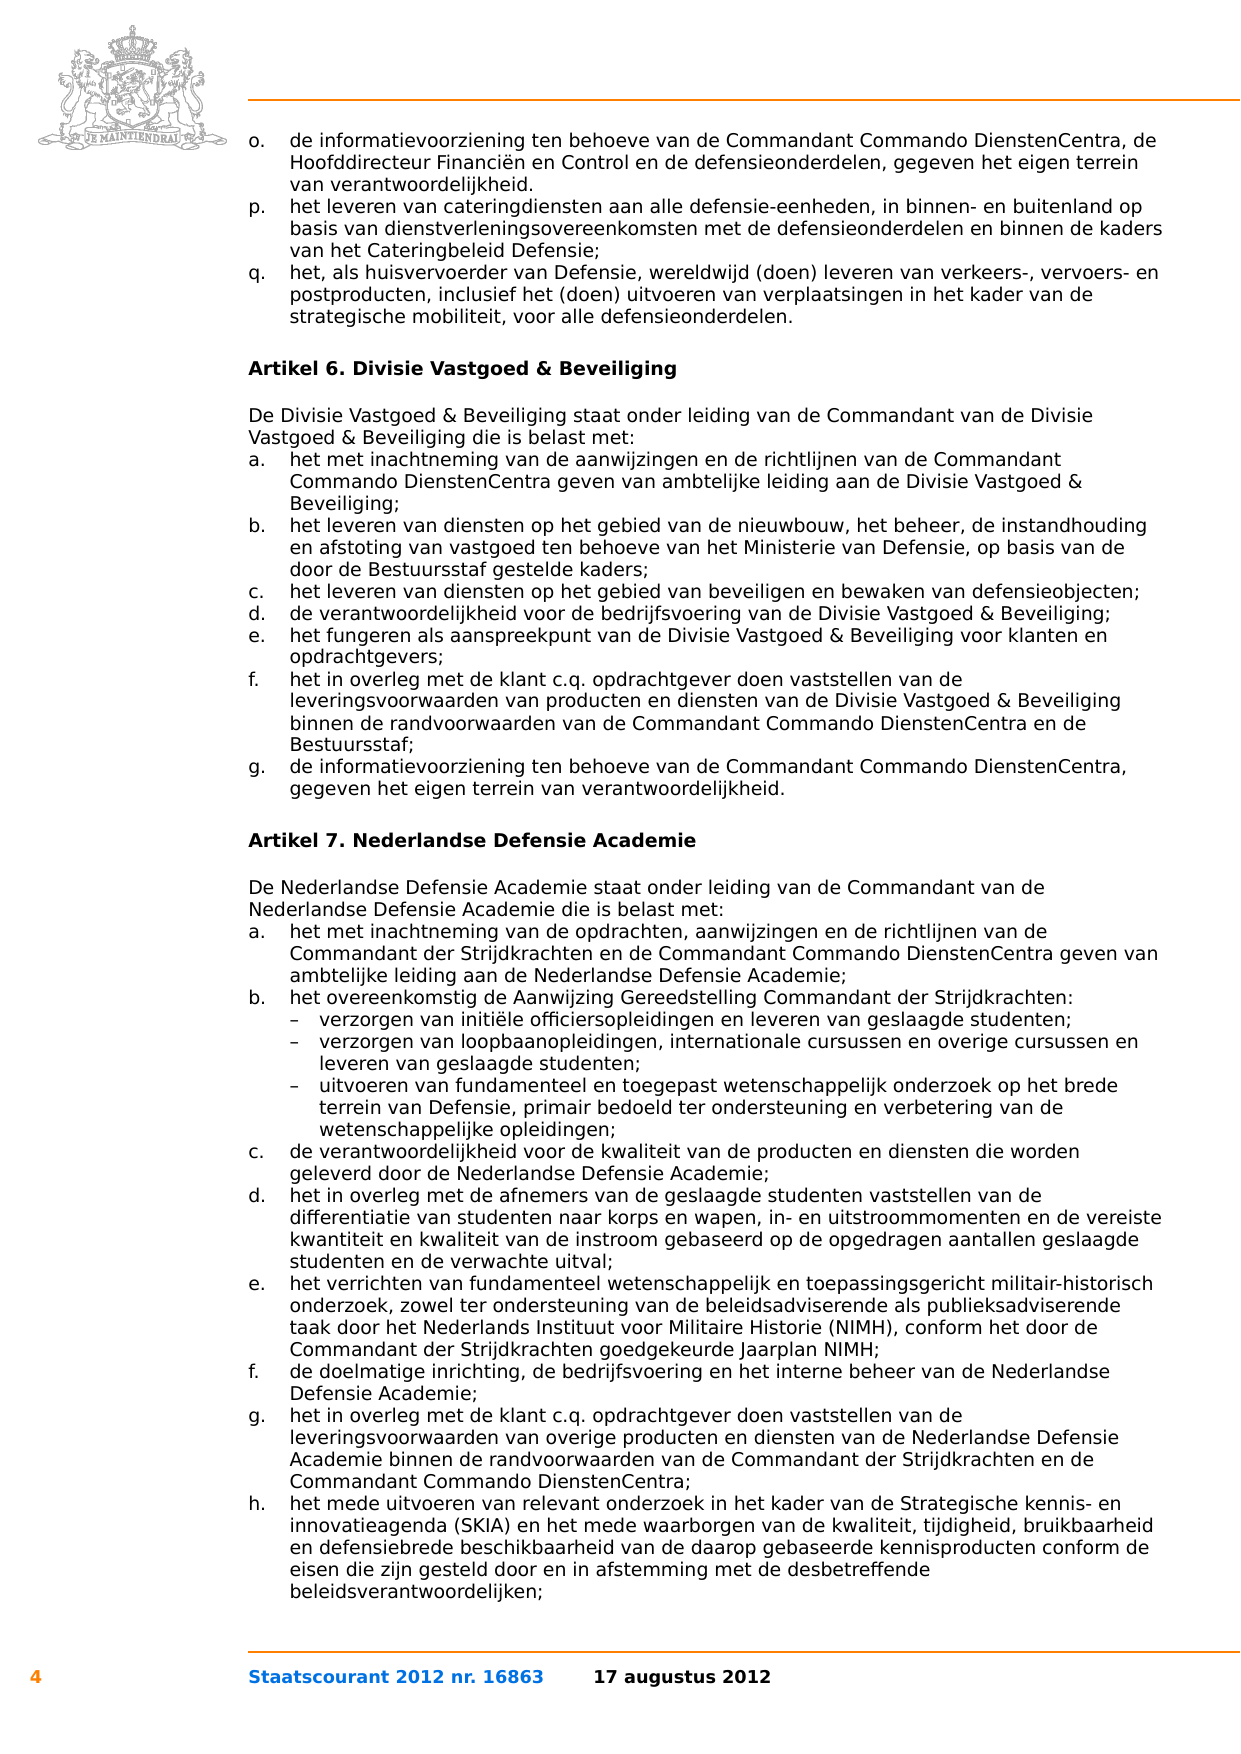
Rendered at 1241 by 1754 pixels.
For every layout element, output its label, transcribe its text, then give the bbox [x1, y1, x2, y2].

subtitle Artikel 7. Nederlandse Defensie Academie [248, 830, 1163, 852]
text c. het leveren van diensten op het gebied van beveiligen en bewaken van defensieobjecten; [248, 581, 1163, 602]
text g. de informatievoorziening ten behoeve van de Commandant Commando DienstenCentra, gegeven het eigen terrein van verantwoordelijkheid. [248, 756, 1163, 800]
text f. het in overleg met de klant c.q. opdrachtgever doen vaststellen van de leveringsvoorwaarden van producten en diensten van de Divisie Vastgoed & Beveiliging binnen de randvoorwaarden van de Commandant Commando DienstenCentra en de Bestuursstaf; [248, 668, 1163, 756]
text – verzorgen van loopbaanopleidingen, internationale cursussen en overige cursussen en leveren van geslaagde studenten; [289, 1031, 1163, 1075]
text p. het leveren van cateringdiensten aan alle defensie-eenheden, in binnen- en buitenland op basis van dienstverleningsovereenkomsten met de defensieonderdelen en binnen de kaders van het Cateringbeleid Defensie; [248, 196, 1163, 262]
text a. het met inachtneming van de aanwijzingen en de richtlijnen van de Commandant Commando DienstenCentra geven van ambtelijke leiding aan de Divisie Vastgoed & Beveiliging; [248, 449, 1163, 514]
text h. het mede uitvoeren van relevant onderzoek in het kader van de Strategische kennis- en innovatieagenda (SKIA) en het mede waarborgen van de kwaliteit, tijdigheid, bruikbaarheid en defensiebrede beschikbaarheid van de daarop gebaseerde kennisproducten conform de eisen die zijn gesteld door en in afstemming met de desbetreffende beleidsverantwoordelijken; [248, 1493, 1163, 1603]
text d. de verantwoordelijkheid voor de bedrijfsvoering van de Divisie Vastgoed & Beveiliging; [248, 602, 1163, 624]
text g. het in overleg met de klant c.q. opdrachtgever doen vaststellen van de leveringsvoorwaarden van overige producten en diensten van de Nederlandse Defensie Academie binnen de randvoorwaarden van de Commandant der Strijdkrachten en de Commandant Commando DienstenCentra; [248, 1405, 1163, 1493]
subtitle Artikel 6. Divisie Vastgoed & Beveiliging [248, 358, 1163, 380]
text De Divisie Vastgoed & Beveiliging staat onder leiding van de Commandant van de Divisie Vastgoed & Beveiliging die is belast met: [248, 405, 1163, 449]
picture [38, 25, 227, 150]
text a. het met inachtneming van de opdrachten, aanwijzingen en de richtlijnen van de Commandant der Strijdkrachten en de Commandant Commando DienstenCentra geven van ambtelijke leiding aan de Nederlandse Defensie Academie; [248, 921, 1163, 987]
text b. het overeenkomstig de Aanwijzing Gereedstelling Commandant der Strijdkrachten: [248, 987, 1163, 1009]
text e. het verrichten van fundamenteel wetenschappelijk en toepassingsgericht militair-historisch onderzoek, zowel ter ondersteuning van de beleidsadviserende als publieksadviserende taak door het Nederlands Instituut voor Militaire Historie (NIMH), conform het door de Commandant der Strijdkrachten goedgekeurde Jaarplan NIMH; [248, 1273, 1163, 1361]
text o. de informatievoorziening ten behoeve van de Commandant Commando DienstenCentra, de Hoofddirecteur Financiën en Control en de defensieonderdelen, gegeven het eigen terrein van verantwoordelijkheid. [248, 130, 1163, 196]
text q. het, als huisvervoerder van Defensie, wereldwijd (doen) leveren van verkeers-, vervoers- en postproducten, inclusief het (doen) uitvoeren van verplaatsingen in het kader van de strategische mobiliteit, voor alle defensieonderdelen. [248, 262, 1163, 328]
text f. de doelmatige inrichting, de bedrijfsvoering en het interne beheer van de Nederlandse Defensie Academie; [248, 1361, 1163, 1405]
text – verzorgen van initiële officiersopleidingen en leveren van geslaagde studenten; [289, 1009, 1163, 1031]
text De Nederlandse Defensie Academie staat onder leiding van de Commandant van de Nederlandse Defensie Academie die is belast met: [248, 877, 1163, 921]
text b. het leveren van diensten op het gebied van de nieuwbouw, het beheer, de instandhouding en afstoting van vastgoed ten behoeve van het Ministerie van Defensie, op basis van de door de Bestuursstaf gestelde kaders; [248, 514, 1163, 581]
text e. het fungeren als aanspreekpunt van de Divisie Vastgoed & Beveiliging voor klanten en opdrachtgevers; [248, 624, 1163, 668]
text – uitvoeren van fundamenteel en toegepast wetenschappelijk onderzoek op het brede terrein van Defensie, primair bedoeld ter ondersteuning en verbetering van de wetenschappelijke opleidingen; [289, 1075, 1163, 1141]
text c. de verantwoordelijkheid voor de kwaliteit van de producten en diensten die worden geleverd door de Nederlandse Defensie Academie; [248, 1141, 1163, 1185]
text d. het in overleg met de afnemers van de geslaagde studenten vaststellen van de differentiatie van studenten naar korps en wapen, in- en uitstroommomenten en de vereiste kwantiteit en kwaliteit van de instroom gebaseerd op de opgedragen aantallen geslaagde studenten en de verwachte uitval; [248, 1185, 1163, 1273]
